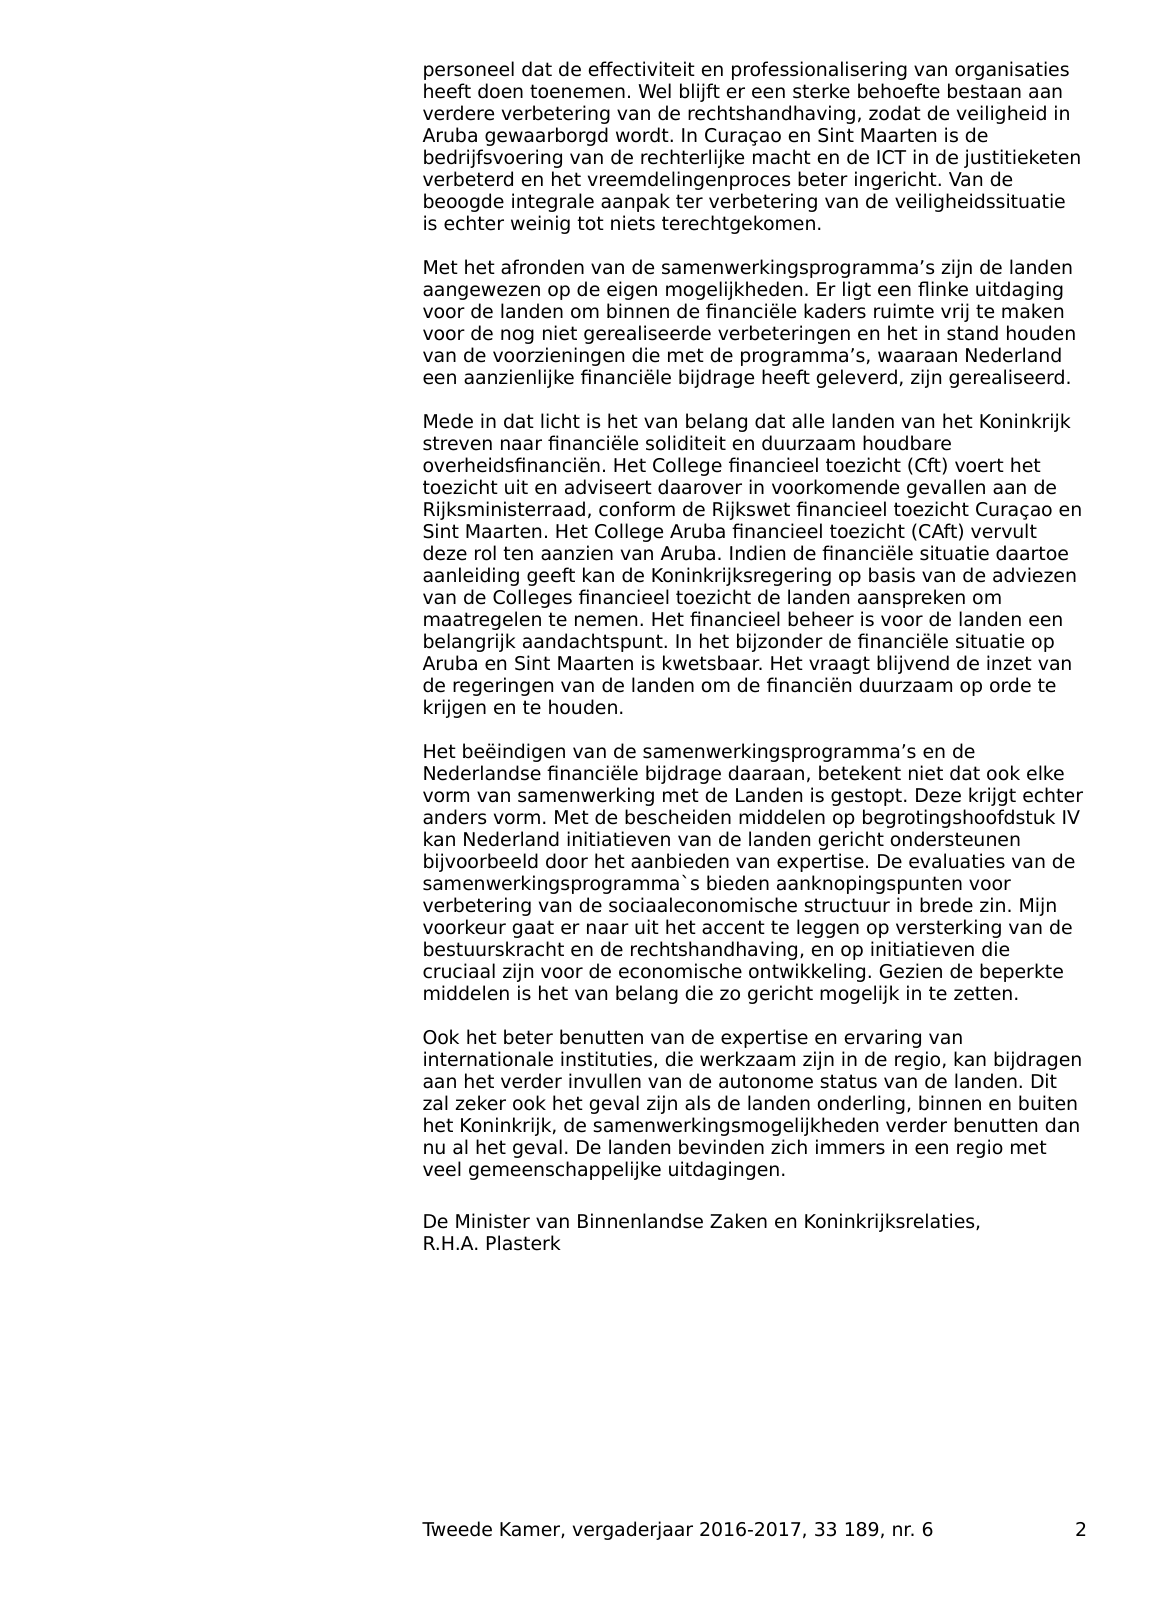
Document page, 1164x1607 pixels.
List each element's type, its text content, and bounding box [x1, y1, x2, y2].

text personeel dat de effectiviteit en professionalisering van organisaties heeft doen toenemen. Wel blijft er een sterke behoefte bestaan aan verdere verbetering van de rechtshandhaving, zodat de veiligheid in Aruba gewaarborgd wordt. In Curaçao en Sint Maarten is de bedrijfsvoering van de rechterlijke macht en de ICT in de justitieketen verbeterd en het vreemdelingenproces beter ingericht. Van de beoogde integrale aanpak ter verbetering van de veiligheidssituatie is echter weinig tot niets terechtgekomen. [422, 59, 1087, 235]
text Met het afronden van de samenwerkingsprogramma’s zijn de landen aangewezen op de eigen mogelijkheden. Er ligt een flinke uitdaging voor de landen om binnen de financiële kaders ruimte vrij te maken voor de nog niet gerealiseerde verbeteringen en het in stand houden van de voorzieningen die met de programma’s, waaraan Nederland een aanzienlijke financiële bijdrage heeft geleverd, zijn gerealiseerd. [422, 257, 1087, 389]
text Ook het beter benutten van de expertise en ervaring van internationale instituties, die werkzaam zijn in de regio, kan bijdragen aan het verder invullen van de autonome status van de landen. Dit zal zeker ook het geval zijn als de landen onderling, binnen en buiten het Koninkrijk, de samenwerkingsmogelijkheden verder benutten dan nu al het geval. De landen bevinden zich immers in een regio met veel gemeenschappelijke uitdagingen. [422, 1027, 1087, 1181]
text Mede in dat licht is het van belang dat alle landen van het Koninkrijk streven naar financiële soliditeit en duurzaam houdbare overheidsfinanciën. Het College financieel toezicht (Cft) voert het toezicht uit en adviseert daarover in voorkomende gevallen aan de Rijksministerraad, conform de Rijkswet financieel toezicht Curaçao en Sint Maarten. Het College Aruba financieel toezicht (CAft) vervult deze rol ten aanzien van Aruba. Indien de financiële situatie daartoe aanleiding geeft kan de Koninkrijksregering op basis van de adviezen van de Colleges financieel toezicht de landen aanspreken om maatregelen te nemen. Het financieel beheer is voor de landen een belangrijk aandachtspunt. In het bijzonder de financiële situatie op Aruba en Sint Maarten is kwetsbaar. Het vraagt blijvend de inzet van de regeringen van de landen om de financiën duurzaam op orde te krijgen en te houden. [422, 411, 1087, 719]
text De Minister van Binnenlandse Zaken en Koninkrijksrelaties, R.H.A. Plasterk [422, 1211, 1087, 1255]
text Het beëindigen van de samenwerkingsprogramma’s en de Nederlandse financiële bijdrage daaraan, betekent niet dat ook elke vorm van samenwerking met de Landen is gestopt. Deze krijgt echter anders vorm. Met de bescheiden middelen op begrotingshoofdstuk IV kan Nederland initiatieven van de landen gericht ondersteunen bijvoorbeeld door het aanbieden van expertise. De evaluaties van de samenwerkingsprogramma`s bieden aanknopingspunten voor verbetering van de sociaaleconomische structuur in brede zin. Mijn voorkeur gaat er naar uit het accent te leggen op versterking van de bestuurskracht en de rechtshandhaving, en op initiatieven die cruciaal zijn voor de economische ontwikkeling. Gezien de beperkte middelen is het van belang die zo gericht mogelijk in te zetten. [422, 741, 1087, 1005]
